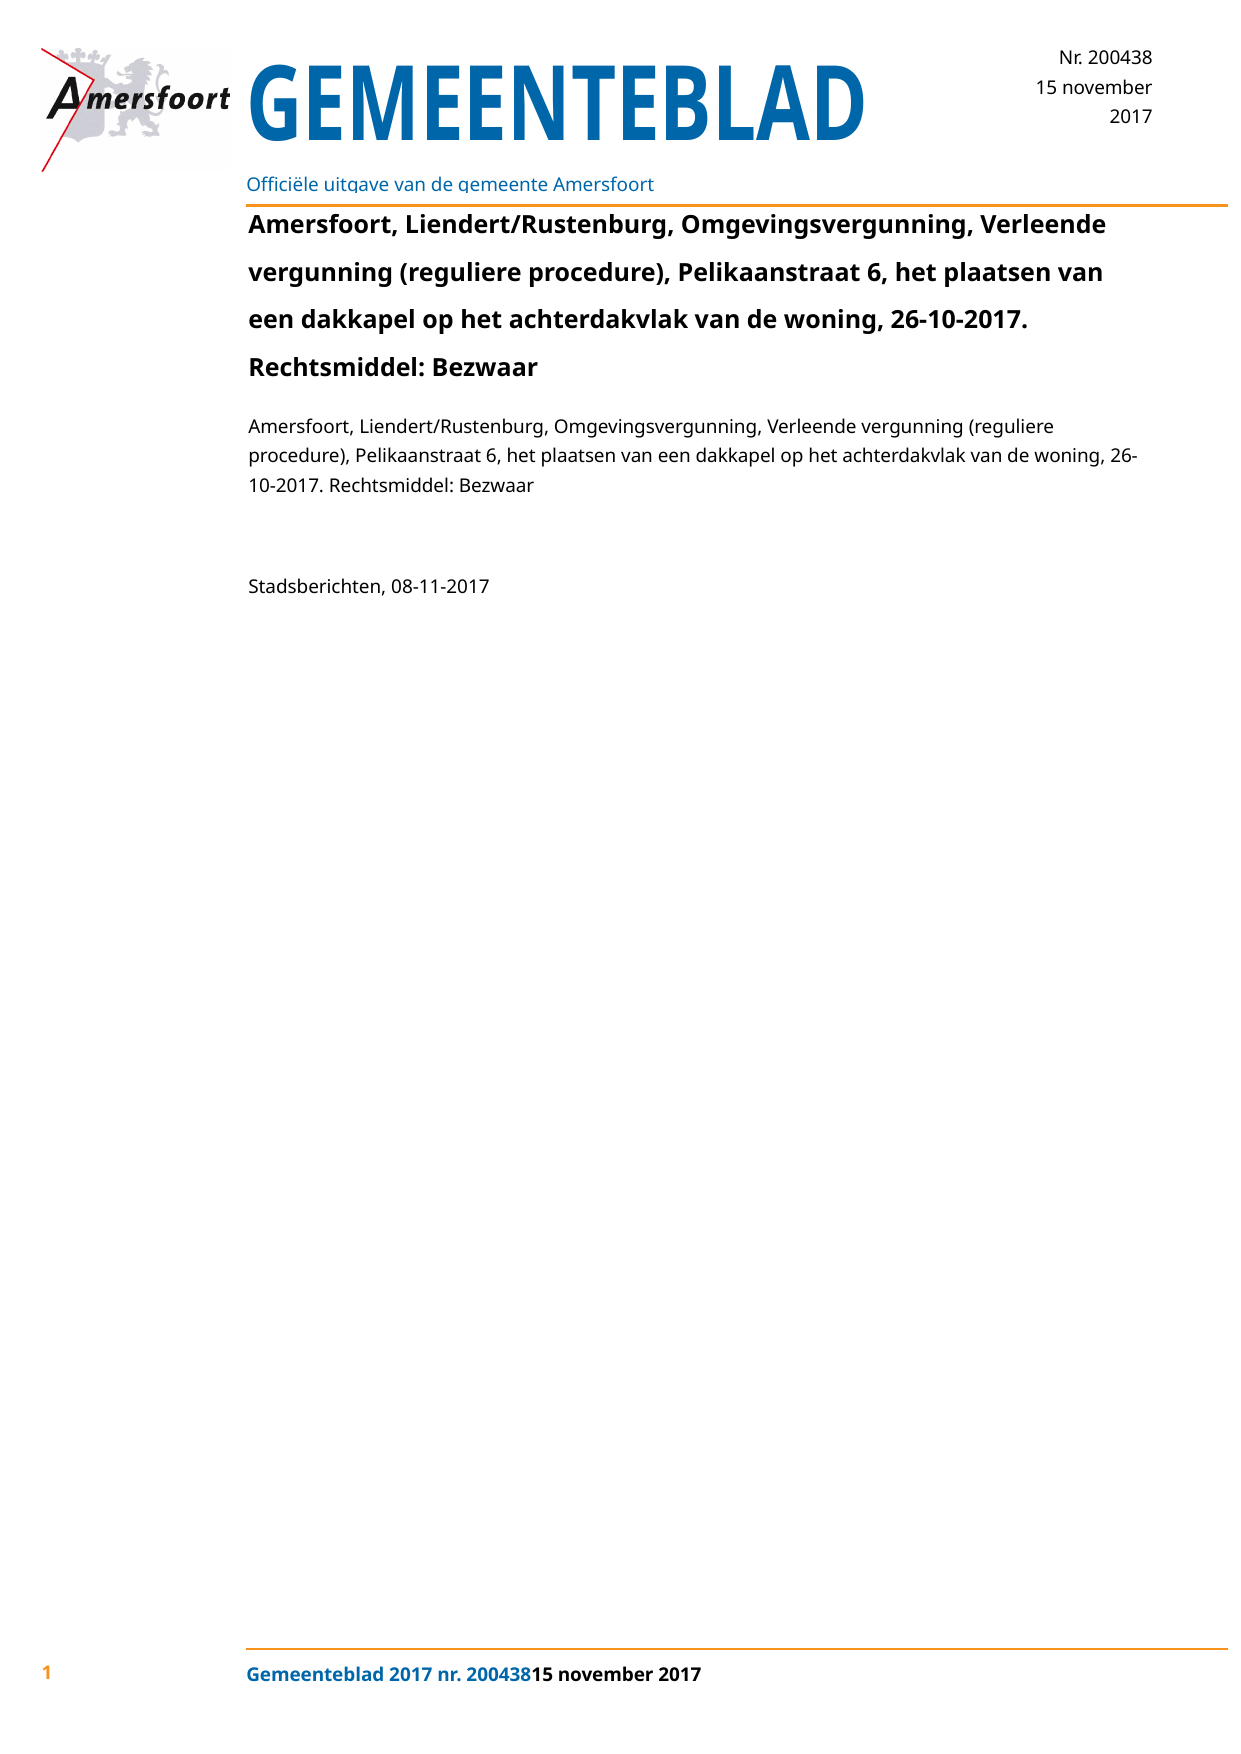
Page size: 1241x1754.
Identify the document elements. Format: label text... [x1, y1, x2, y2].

text Amersfoort, Liendert/Rustenburg, Omgevingsvergunning, Verleende vergunning (reguliere procedure), Pelikaanstraat 6, het plaatsen van een dakkapel op het achterdakvlak van de woning, 26-10-2017. Rechtsmiddel: Bezwaar [248, 413, 1152, 498]
text Stadsberichten, 08-11-2017 [248, 573, 1152, 599]
picture [41, 47, 231, 172]
text Amersfoort, Liendert/Rustenburg, Omgevingsvergunning, Verleende vergunning (reguliere procedure), Pelikaanstraat 6, het plaatsen van een dakkapel op het achterdakvlak van de woning, 26-10-2017. Rechtsmiddel: Bezwaar [248, 207, 1152, 384]
